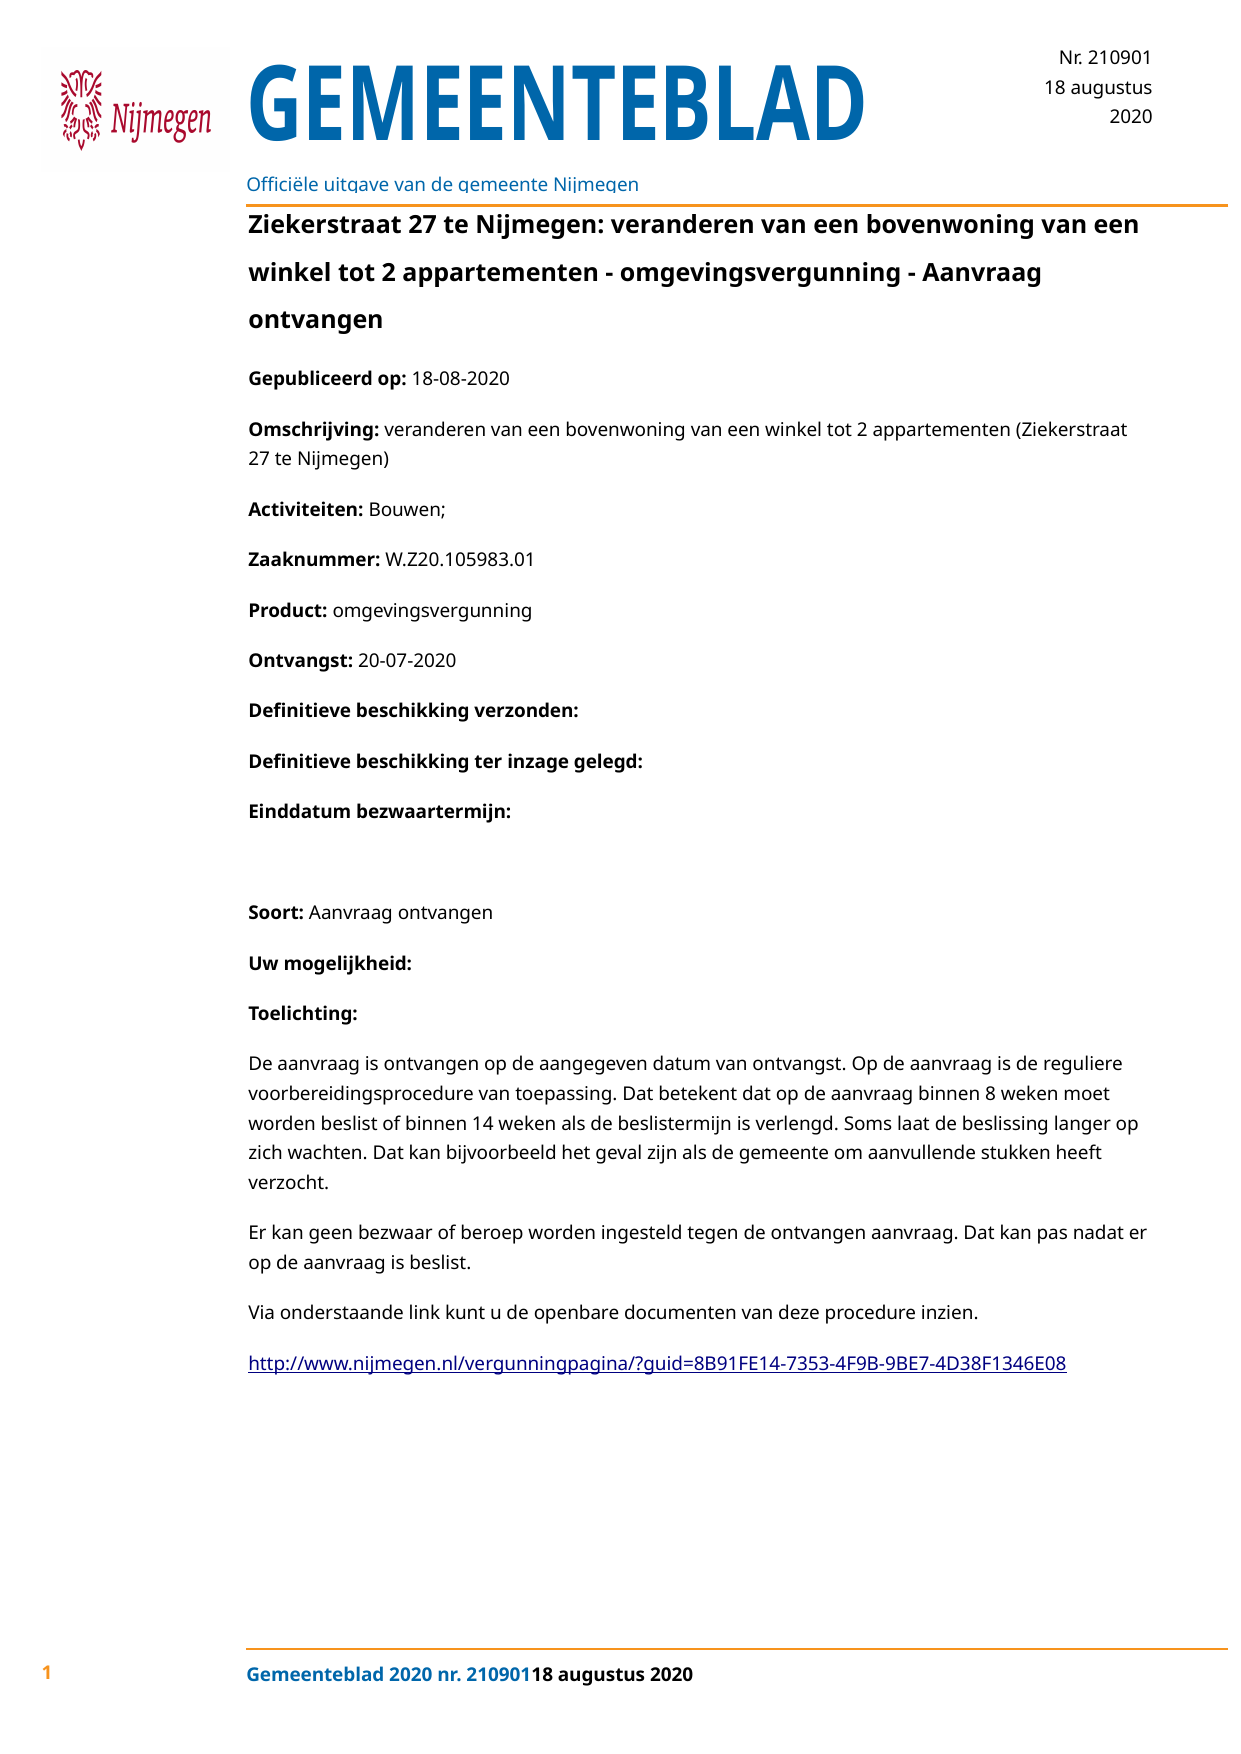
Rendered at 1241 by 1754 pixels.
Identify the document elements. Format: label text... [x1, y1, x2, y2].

text De aanvraag is ontvangen op de aangegeven datum van ontvangst. Op de aanvraag is de reguliere voorbereidingsprocedure van toepassing. Dat betekent dat op de aanvraag binnen 8 weken moet worden beslist of binnen 14 weken als de beslistermijn is verlengd. Soms laat de beslissing langer op zich wachten. Dat kan bijvoorbeeld het geval zijn als de gemeente om aanvullende stukken heeft verzocht. [248, 1051, 1152, 1194]
text Soort: Aanvraag ontvangen [248, 899, 1152, 925]
text Definitieve beschikking ter inzage gelegd: [248, 748, 1152, 774]
text Activiteiten: Bouwen; [248, 496, 1152, 522]
text Er kan geen bezwaar of beroep worden ingesteld tegen de ontvangen aanvraag. Dat kan pas nadat er op de aanvraag is beslist. [248, 1219, 1152, 1274]
picture [41, 47, 231, 172]
text http://www.nijmegen.nl/vergunningpagina/?guid=8B91FE14-7353-4F9B-9BE7-4D38F1346E08 [248, 1350, 1152, 1375]
text Omschrijving: veranderen van een bovenwoning van een winkel tot 2 appartementen (Ziekerstraat 27 te Nijmegen) [248, 416, 1152, 471]
text Definitieve beschikking verzonden: [248, 698, 1152, 723]
text Gepubliceerd op: 18-08-2020 [248, 366, 1152, 391]
text Einddatum bezwaartermijn: [248, 798, 1152, 824]
text Ontvangst: 20-07-2020 [248, 647, 1152, 673]
text Toelichting: [248, 1000, 1152, 1026]
text Ziekerstraat 27 te Nijmegen: veranderen van een bovenwoning van een winkel tot 2 appartementen - omgevingsvergunning - Aanvraag ontvangen [248, 207, 1152, 336]
text Zaaknummer: W.Z20.105983.01 [248, 546, 1152, 572]
text Uw mogelijkheid: [248, 950, 1152, 975]
text Via onderstaande link kunt u de openbare documenten van deze procedure inzien. [248, 1299, 1152, 1325]
text Product: omgevingsvergunning [248, 597, 1152, 622]
